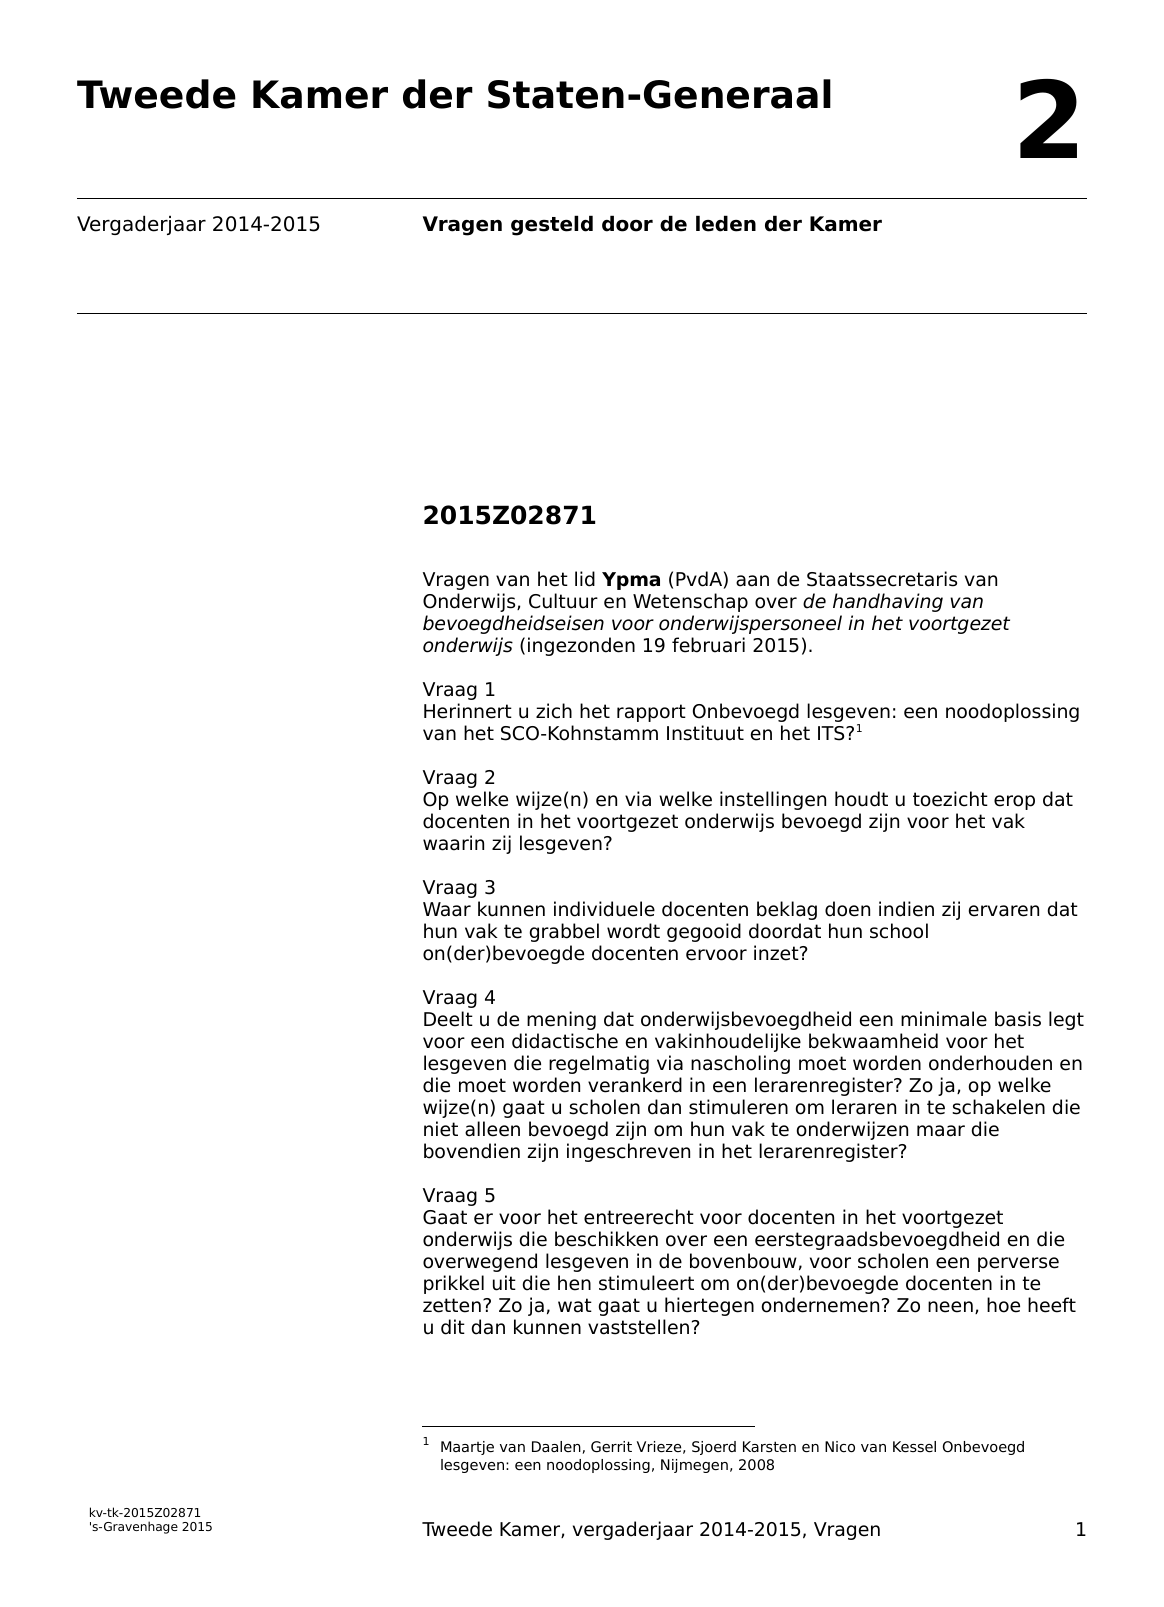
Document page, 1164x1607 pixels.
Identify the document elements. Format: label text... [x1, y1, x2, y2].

text Vraag 3 [422, 877, 1087, 899]
table_cell Vergaderjaar 2014-2015 [77, 199, 422, 313]
text Vraag 2 [422, 767, 1087, 789]
text 's-Gravenhage 2015 [88, 1520, 323, 1534]
text 2015Z02871 [422, 501, 1087, 531]
text Vraag 1 [422, 679, 1087, 701]
table_header Tweede Kamer der Staten-Generaal [77, 59, 886, 198]
text Deelt u de mening dat onderwijsbevoegdheid een minimale basis legt voor een didactische en vakinhoudelijke bekwaamheid voor het lesgeven die regelmatig via nascholing moet worden onderhouden en die moet worden verankerd in een lerarenregister? Zo ja, op welke wijze(n) gaat u scholen dan stimuleren om leraren in te schakelen die niet alleen bevoegd zijn om hun vak te onderwijzen maar die bovendien zijn ingeschreven in het lerarenregister? [422, 1009, 1087, 1163]
table_header 2 [886, 59, 1087, 198]
text Vraag 4 [422, 987, 1087, 1009]
table_cell Vragen gesteld door de leden der Kamer [422, 199, 1087, 313]
text Op welke wijze(n) en via welke instellingen houdt u toezicht erop dat docenten in het voortgezet onderwijs bevoegd zijn voor het vak waarin zij lesgeven? [422, 789, 1087, 855]
text Waar kunnen individuele docenten beklag doen indien zij ervaren dat hun vak te grabbel wordt gegooid doordat hun school on(der)bevoegde docenten ervoor inzet? [422, 899, 1087, 965]
text Maartje van Daalen, Gerrit Vrieze, Sjoerd Karsten en Nico van Kessel Onbevoegd lesgeven: een noodoplossing, Nijmegen, 2008 [422, 1435, 1087, 1474]
text Vraag 5 [422, 1185, 1087, 1207]
text Herinnert u zich het rapport Onbevoegd lesgeven: een noodoplossing van het SCO-Kohnstamm Instituut en het ITS? [422, 701, 1087, 745]
text Gaat er voor het entreerecht voor docenten in het voortgezet onderwijs die beschikken over een eerstegraadsbevoegdheid en die overwegend lesgeven in de bovenbouw, voor scholen een perverse prikkel uit die hen stimuleert om on(der)bevoegde docenten in te zetten? Zo ja, wat gaat u hiertegen ondernemen? Zo neen, hoe heeft u dit dan kunnen vaststellen? [422, 1207, 1087, 1339]
text kv-tk-2015Z02871 [88, 1506, 323, 1520]
text Vragen van het lid Ypma (PvdA) aan de Staatssecretaris van Onderwijs, Cultuur en Wetenschap over de handhaving van bevoegdheidseisen voor onderwijspersoneel in het voortgezet onderwijs (ingezonden 19 februari 2015). [422, 569, 1087, 657]
